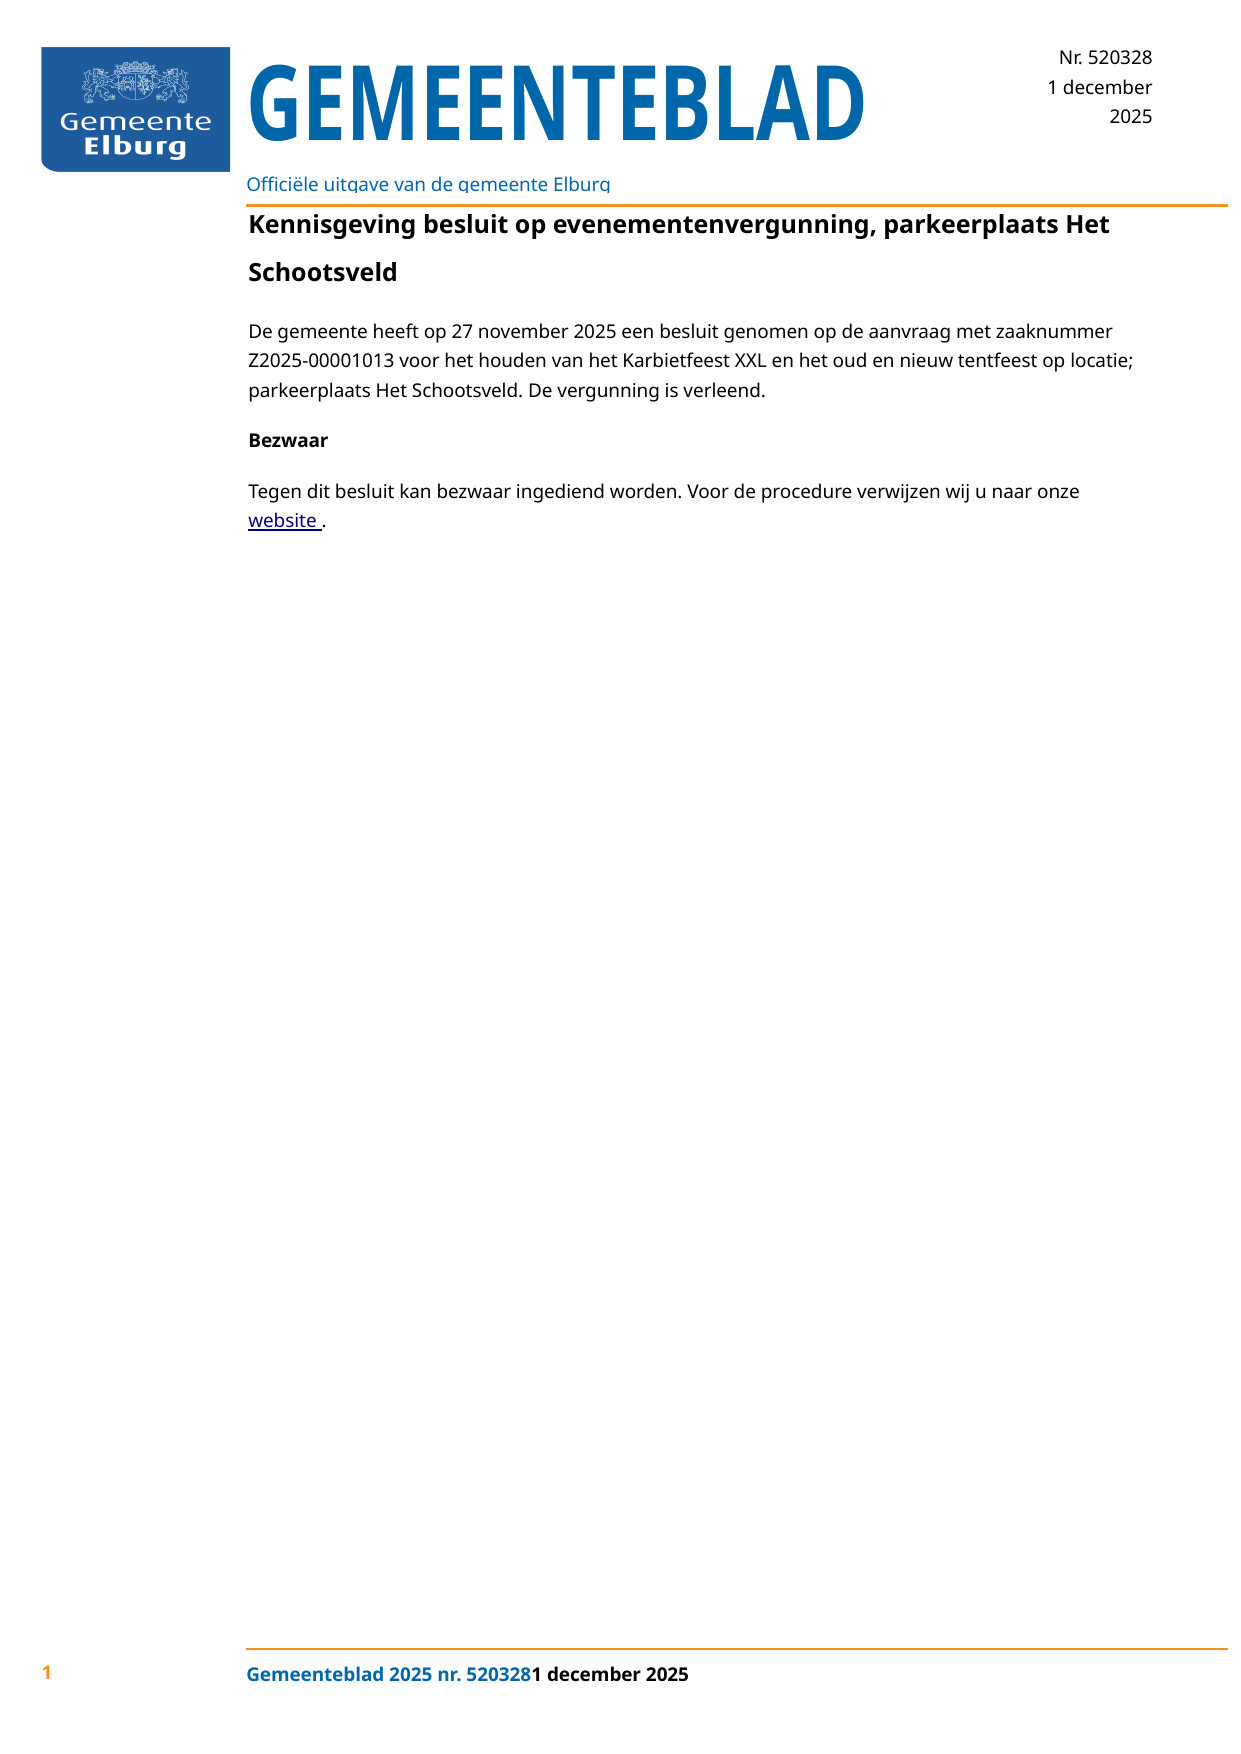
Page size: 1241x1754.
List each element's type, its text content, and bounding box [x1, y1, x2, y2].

picture [41, 47, 231, 172]
text De gemeente heeft op 27 november 2025 een besluit genomen op de aanvraag met zaaknummer Z2025-00001013 voor het houden van het Karbietfeest XXL en het oud en nieuw tentfeest op locatie; parkeerplaats Het Schootsveld. De vergunning is verleend. [248, 318, 1152, 403]
text Bezwaar [248, 427, 1152, 453]
text Kennisgeving besluit op evenementenvergunning, parkeerplaats Het Schootsveld [248, 207, 1152, 288]
text Tegen dit besluit kan bezwaar ingediend worden. Voor de procedure verwijzen wij u naar onze website . [248, 478, 1152, 533]
